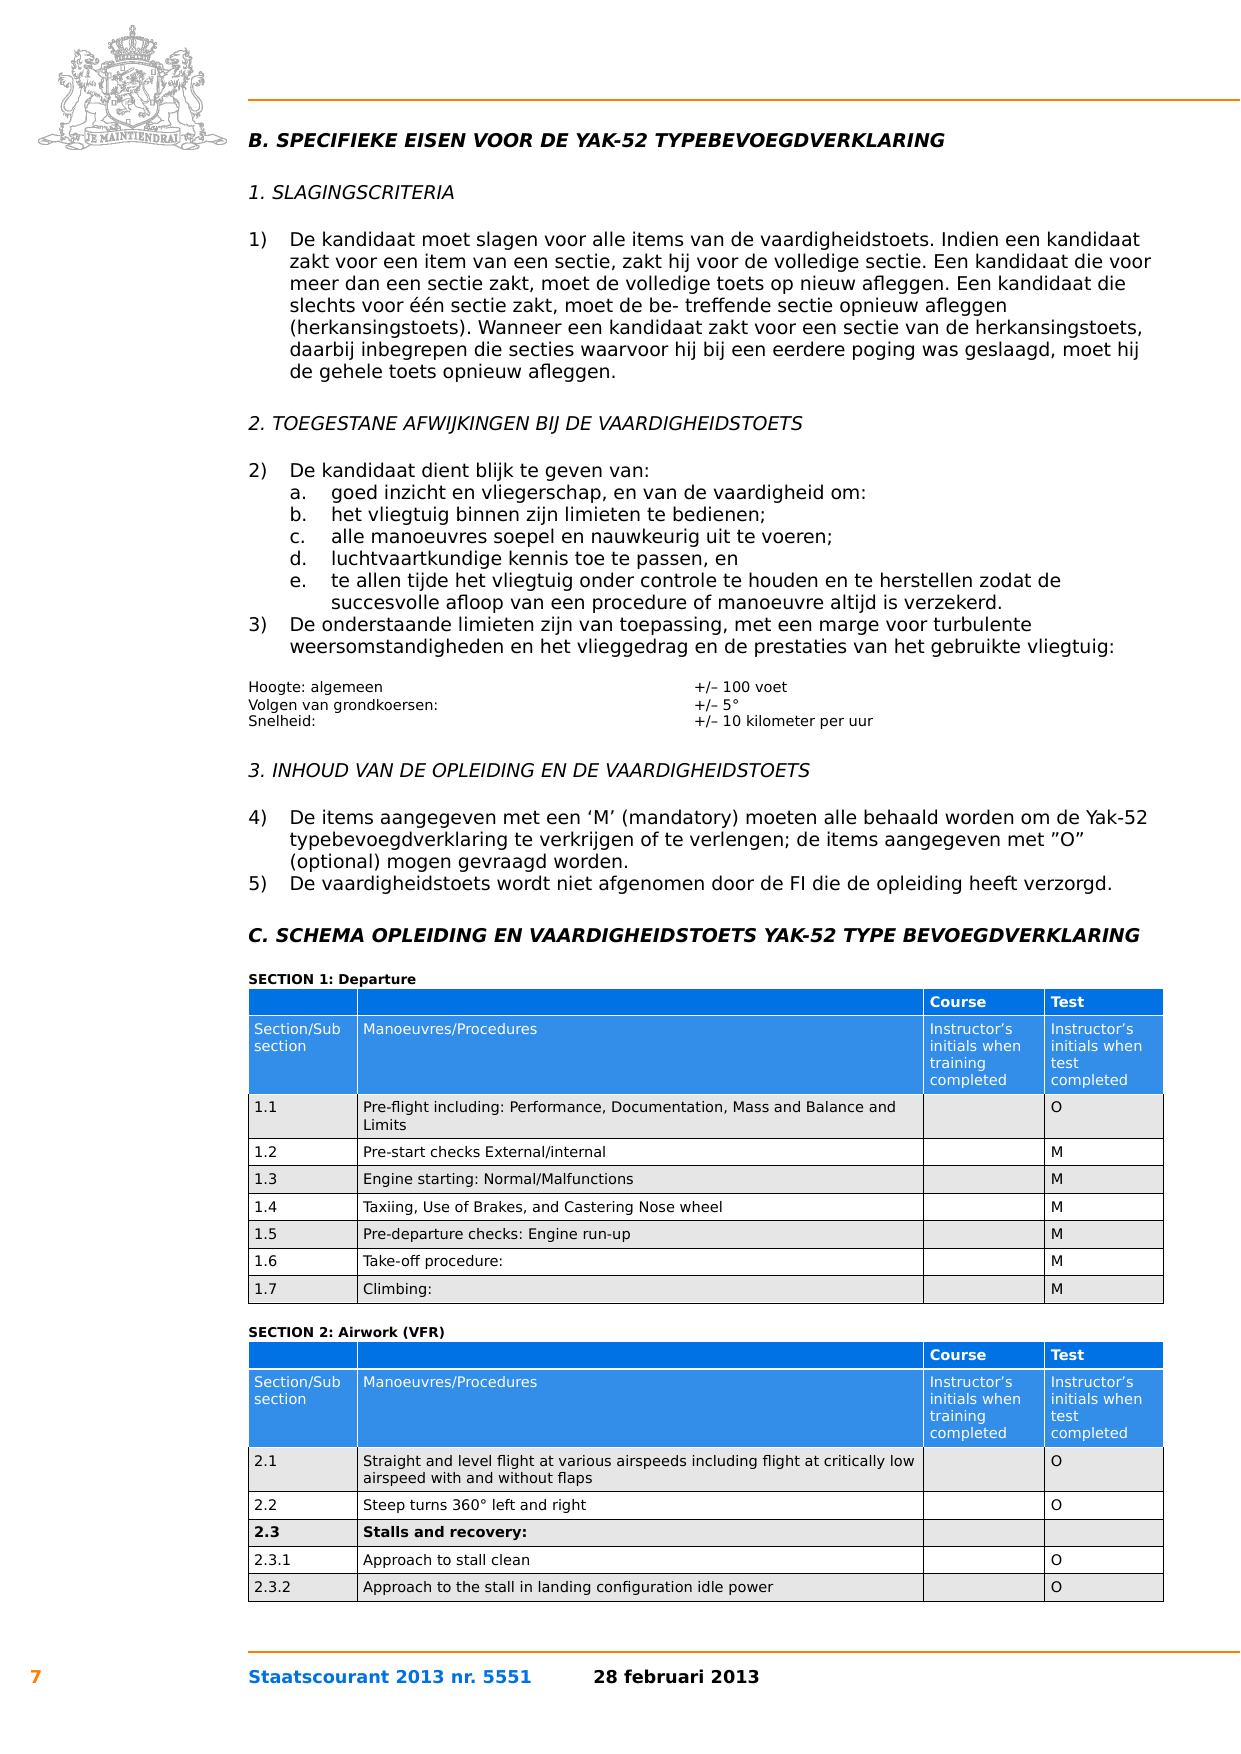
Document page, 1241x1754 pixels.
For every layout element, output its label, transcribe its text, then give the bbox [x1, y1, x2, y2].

table_header +/– 100 voet [688, 679, 1163, 696]
table_cell O [1045, 1448, 1163, 1491]
table_cell 2.2 [249, 1492, 357, 1518]
table_cell 1.1 [249, 1095, 357, 1138]
table_cell Approach to the stall in landing configuration idle power [358, 1574, 923, 1601]
table_cell Pre-departure checks: Engine run-up [358, 1221, 923, 1248]
table_cell [924, 1194, 1044, 1220]
table_cell [924, 1574, 1044, 1601]
table_cell O [1045, 1547, 1163, 1573]
table_cell [924, 1249, 1044, 1275]
table_cell [924, 1139, 1044, 1165]
table_cell [358, 1342, 923, 1368]
picture [38, 25, 227, 150]
text 5) De vaardigheidstoets wordt niet afgenomen door de FI die de opleiding heeft verzorgd. [248, 873, 1163, 895]
table_cell [924, 1448, 1044, 1491]
table_cell [924, 1492, 1044, 1518]
table_cell 2.3 [249, 1520, 357, 1546]
table_cell Section/Sub section [249, 1370, 357, 1447]
table_cell 1.4 [249, 1194, 357, 1220]
table_cell Steep turns 360° left and right [358, 1492, 923, 1518]
table_cell Volgen van grondkoersen: [248, 696, 688, 713]
text e. te allen tijde het vliegtuig onder controle te houden en te herstellen zodat de succesvolle afloop van een procedure of manoeuvre altijd is verzekerd. [289, 569, 1163, 613]
table_cell M [1045, 1276, 1163, 1302]
table_cell Test [1045, 1342, 1163, 1368]
table_cell Instructor’s initials when test completed [1045, 1016, 1163, 1094]
table_cell Engine starting: Normal/Malfunctions [358, 1166, 923, 1193]
table_cell +/– 10 kilometer per uur [688, 713, 1163, 730]
table_cell 1.5 [249, 1221, 357, 1248]
table_cell M [1045, 1249, 1163, 1275]
table_cell Course [924, 1342, 1044, 1368]
table_cell Manoeuvres/Procedures [358, 1016, 923, 1094]
text 4) De items aangegeven met een ‘M’ (mandatory) moeten alle behaald worden om de Yak-52 typebevoegdverklaring te verkrijgen of te verlengen; de items aangegeven met ”O” (optional) mogen gevraagd worden. [248, 807, 1163, 873]
table_cell Test [1045, 989, 1163, 1015]
table_cell [924, 1520, 1044, 1546]
text b. het vliegtuig binnen zijn limieten te bedienen; [289, 504, 1163, 526]
subtitle 2. TOEGESTANE AFWIJKINGEN BIJ DE VAARDIGHEIDSTOETS [248, 413, 1163, 435]
table_cell [358, 989, 923, 1015]
table_cell [924, 1547, 1044, 1573]
table_cell 1.7 [249, 1276, 357, 1302]
text 2) De kandidaat dient blijk te geven van: [248, 460, 1163, 482]
table_cell Snelheid: [248, 713, 688, 730]
table_cell 2.3.2 [249, 1574, 357, 1601]
table_cell Take-off procedure: [358, 1249, 923, 1275]
table_cell Approach to stall clean [358, 1547, 923, 1573]
table_cell [924, 1095, 1044, 1138]
text a. goed inzicht en vliegerschap, en van de vaardigheid om: [289, 482, 1163, 504]
table_cell Climbing: [358, 1276, 923, 1302]
table_cell O [1045, 1574, 1163, 1601]
text d. luchtvaartkundige kennis toe te passen, en [289, 548, 1163, 569]
table_cell [924, 1276, 1044, 1302]
table_cell [924, 1166, 1044, 1193]
table_cell Course [924, 989, 1044, 1015]
text c. alle manoeuvres soepel en nauwkeurig uit te voeren; [289, 526, 1163, 548]
table_cell M [1045, 1166, 1163, 1193]
table_cell 2.1 [249, 1448, 357, 1491]
subtitle 1. SLAGINGSCRITERIA [248, 182, 1163, 204]
table_cell O [1045, 1492, 1163, 1518]
table_cell Taxiing, Use of Brakes, and Castering Nose wheel [358, 1194, 923, 1220]
table_cell Instructor’s initials when training completed [924, 1016, 1044, 1094]
table_cell [249, 989, 357, 1015]
table_cell 2.3.1 [249, 1547, 357, 1573]
table_cell Stalls and recovery: [358, 1520, 923, 1546]
table_cell Straight and level flight at various airspeeds including flight at critically low airspeed with and without flaps [358, 1448, 923, 1491]
table_cell 1.3 [249, 1166, 357, 1193]
subtitle C. SCHEMA OPLEIDING EN VAARDIGHEIDSTOETS YAK-52 TYPE BEVOEGDVERKLARING [248, 925, 1163, 947]
table_cell [924, 1221, 1044, 1248]
table_cell Section/Sub section [249, 1016, 357, 1094]
table_cell Pre-flight including: Performance, Documentation, Mass and Balance and Limits [358, 1095, 923, 1138]
table_cell +/– 5° [688, 696, 1163, 713]
subtitle 3. INHOUD VAN DE OPLEIDING EN DE VAARDIGHEIDSTOETS [248, 760, 1163, 782]
text 1) De kandidaat moet slagen voor alle items van de vaardigheidstoets. Indien een kandidaat zakt voor een item van een sectie, zakt hij voor de volledige sectie. Een kandidaat die voor meer dan een sectie zakt, moet de volledige toets op nieuw afleggen. Een kandidaat die slechts voor één sectie zakt, moet de be- treffende sectie opnieuw afleggen (herkansingstoets). Wanneer een kandidaat zakt voor een sectie van de herkansingstoets, daarbij inbegrepen die secties waarvoor hij bij een eerdere poging was geslaagd, moet hij de gehele toets opnieuw afleggen. [248, 229, 1163, 383]
table_cell 1.6 [249, 1249, 357, 1275]
table_header Hoogte: algemeen [248, 679, 688, 696]
table_cell [1045, 1520, 1163, 1546]
table_cell [249, 1342, 357, 1368]
table_cell Manoeuvres/Procedures [358, 1370, 923, 1447]
table_cell M [1045, 1194, 1163, 1220]
table_cell Instructor’s initials when training completed [924, 1370, 1044, 1447]
table_cell 1.2 [249, 1139, 357, 1165]
table_cell M [1045, 1139, 1163, 1165]
table_header SECTION 2: Airwork (VFR) [248, 1325, 1163, 1341]
table_cell Instructor’s initials when test completed [1045, 1370, 1163, 1447]
table_cell Pre-start checks External/internal [358, 1139, 923, 1165]
table_cell M [1045, 1221, 1163, 1248]
table_header SECTION 1: Departure [248, 972, 1163, 988]
table_cell O [1045, 1095, 1163, 1138]
text 3) De onderstaande limieten zijn van toepassing, met een marge voor turbulente weersomstandigheden en het vlieggedrag en de prestaties van het gebruikte vliegtuig: [248, 613, 1163, 657]
subtitle B. SPECIFIEKE EISEN VOOR DE YAK-52 TYPEBEVOEGDVERKLARING [248, 130, 1163, 152]
